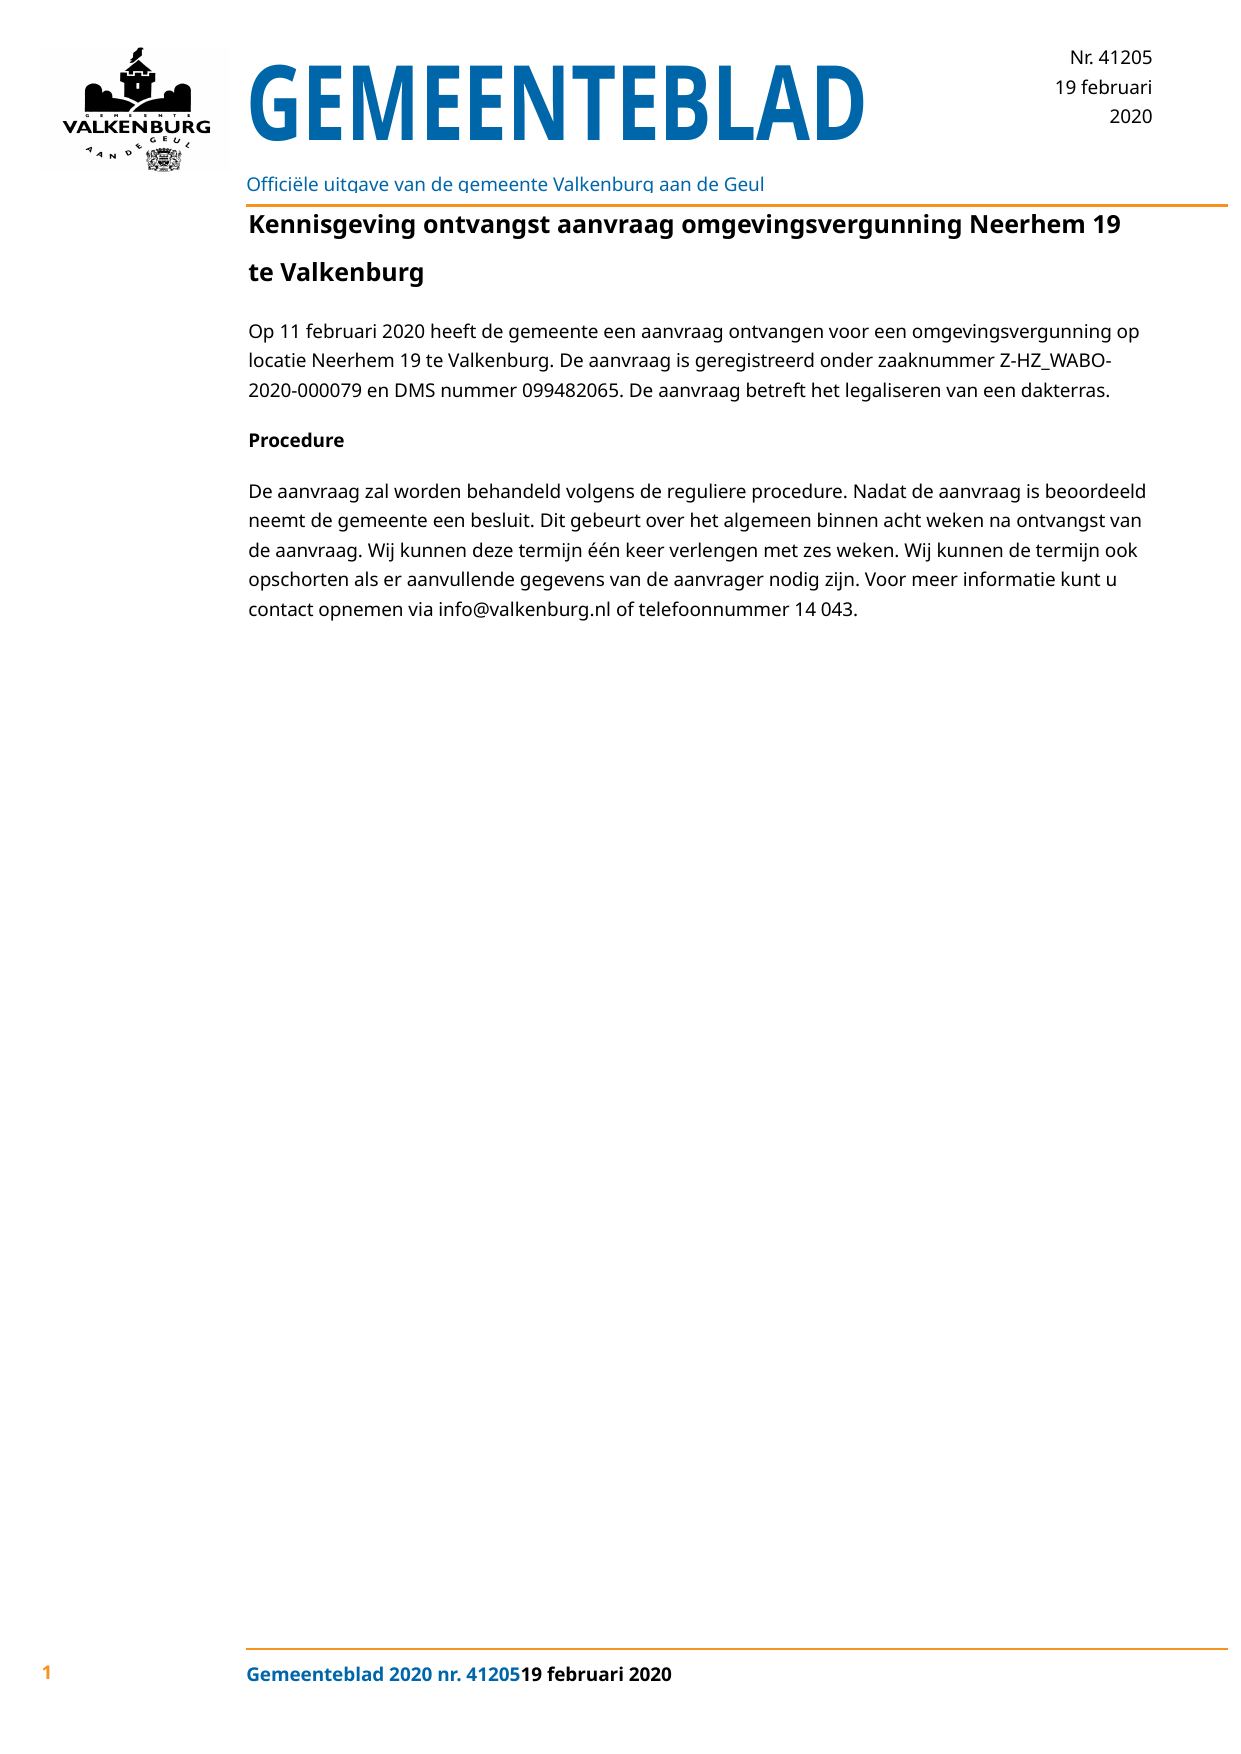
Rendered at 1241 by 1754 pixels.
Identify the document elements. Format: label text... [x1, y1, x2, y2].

picture [41, 47, 231, 172]
text Procedure [248, 427, 1152, 453]
text Op 11 februari 2020 heeft de gemeente een aanvraag ontvangen voor een omgevingsvergunning op locatie Neerhem 19 te Valkenburg. De aanvraag is geregistreerd onder zaaknummer Z-HZ_WABO-2020-000079 en DMS nummer 099482065. De aanvraag betreft het legaliseren van een dakterras. [248, 318, 1152, 403]
text Kennisgeving ontvangst aanvraag omgevingsvergunning Neerhem 19 te Valkenburg [248, 207, 1152, 288]
text De aanvraag zal worden behandeld volgens de reguliere procedure. Nadat de aanvraag is beoordeeld neemt de gemeente een besluit. Dit gebeurt over het algemeen binnen acht weken na ontvangst van de aanvraag. Wij kunnen deze termijn één keer verlengen met zes weken. Wij kunnen de termijn ook opschorten als er aanvullende gegevens van de aanvrager nodig zijn. Voor meer informatie kunt u contact opnemen via info@valkenburg.nl of telefoonnummer 14 043. [248, 478, 1152, 622]
